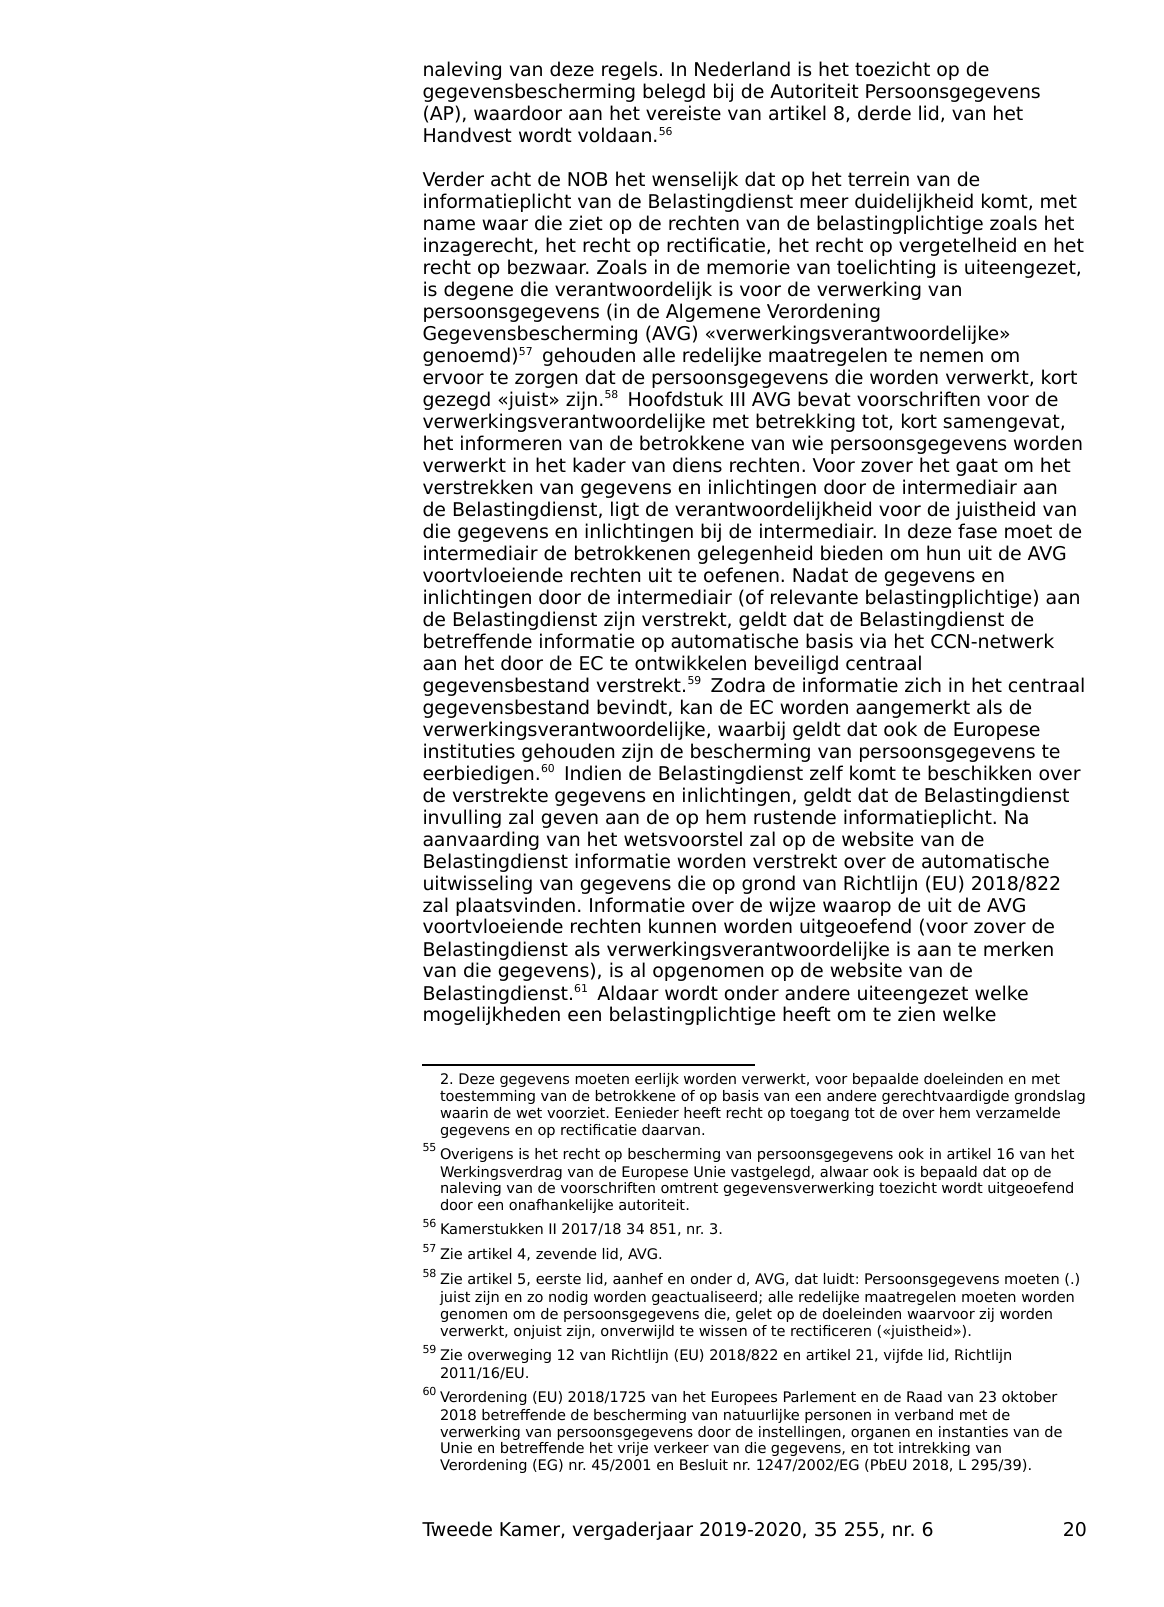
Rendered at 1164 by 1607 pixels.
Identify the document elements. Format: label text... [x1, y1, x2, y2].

text Kamerstukken II 2017/18 34 851, nr. 3. [422, 1217, 1087, 1239]
text Verder acht de NOB het wenselijk dat op het terrein van de informatieplicht van de Belastingdienst meer duidelijkheid komt, met name waar die ziet op de rechten van de belastingplichtige zoals het inzagerecht, het recht op rectificatie, het recht op vergetelheid en het recht op bezwaar. Zoals in de memorie van toelichting is uiteengezet, is degene die verantwoordelijk is voor de verwerking van persoonsgegevens (in de Algemene Verordening Gegevensbescherming (AVG) «verwerkingsverantwoordelijke» genoemd) gehouden alle redelijke maatregelen te nemen om ervoor te zorgen dat de persoonsgegevens die worden verwerkt, kort gezegd «juist» zijn. Hoofdstuk III AVG bevat voorschriften voor de verwerkingsverantwoordelijke met betrekking tot, kort samengevat, het informeren van de betrokkene van wie persoonsgegevens worden verwerkt in het kader van diens rechten. Voor zover het gaat om het verstrekken van gegevens en inlichtingen door de intermediair aan de Belastingdienst, ligt de verantwoordelijkheid voor de juistheid van die gegevens en inlichtingen bij de intermediair. In deze fase moet de intermediair de betrokkenen gelegenheid bieden om hun uit de AVG voortvloeiende rechten uit te oefenen. Nadat de gegevens en inlichtingen door de intermediair (of relevante belastingplichtige) aan de Belastingdienst zijn verstrekt, geldt dat de Belastingdienst de betreffende informatie op automatische basis via het CCN-netwerk aan het door de EC te ontwikkelen beveiligd centraal gegevensbestand verstrekt. Zodra de informatie zich in het centraal gegevensbestand bevindt, kan de EC worden aangemerkt als de verwerkingsverantwoordelijke, waarbij geldt dat ook de Europese instituties gehouden zijn de bescherming van persoonsgegevens te eerbiedigen. Indien de Belastingdienst zelf komt te beschikken over de verstrekte gegevens en inlichtingen, geldt dat de Belastingdienst invulling zal geven aan de op hem rustende informatieplicht. Na aanvaarding van het wetsvoorstel zal op de website van de Belastingdienst informatie worden verstrekt over de automatische uitwisseling van gegevens die op grond van Richtlijn (EU) 2018/822 zal plaatsvinden. Informatie over de wijze waarop de uit de AVG voortvloeiende rechten kunnen worden uitgeoefend (voor zover de Belastingdienst als verwerkingsverantwoordelijke is aan te merken van die gegevens), is al opgenomen op de website van de Belastingdienst. Aldaar wordt onder andere uiteengezet welke mogelijkheden een belastingplichtige heeft om te zien welke [422, 169, 1087, 1026]
text naleving van deze regels. In Nederland is het toezicht op de gegevensbescherming belegd bij de Autoriteit Persoonsgegevens (AP), waardoor aan het vereiste van artikel 8, derde lid, van het Handvest wordt voldaan. [422, 59, 1087, 147]
text Zie overweging 12 van Richtlijn (EU) 2018/822 en artikel 21, vijfde lid, Richtlijn 2011/16/EU. [422, 1343, 1087, 1382]
text 2. Deze gegevens moeten eerlijk worden verwerkt, voor bepaalde doeleinden en met toestemming van de betrokkene of op basis van een andere gerechtvaardigde grondslag waarin de wet voorziet. Eenieder heeft recht op toegang tot de over hem verzamelde gegevens en op rectificatie daarvan. [440, 1071, 1087, 1139]
text Zie artikel 5, eerste lid, aanhef en onder d, AVG, dat luidt: Persoonsgegevens moeten (.) juist zijn en zo nodig worden geactualiseerd; alle redelijke maatregelen moeten worden genomen om de persoonsgegevens die, gelet op de doeleinden waarvoor zij worden verwerkt, onjuist zijn, onverwijld te wissen of te rectificeren («juistheid»). [422, 1267, 1087, 1340]
text Overigens is het recht op bescherming van persoonsgegevens ook in artikel 16 van het Werkingsverdrag van de Europese Unie vastgelegd, alwaar ook is bepaald dat op de naleving van de voorschriften omtrent gegevensverwerking toezicht wordt uitgeoefend door een onafhankelijke autoriteit. [422, 1142, 1087, 1214]
text Verordening (EU) 2018/1725 van het Europees Parlement en de Raad van 23 oktober 2018 betreffende de bescherming van natuurlijke personen in verband met de verwerking van persoonsgegevens door de instellingen, organen en instanties van de Unie en betreffende het vrije verkeer van die gegevens, en tot intrekking van Verordening (EG) nr. 45/2001 en Besluit nr. 1247/2002/EG (PbEU 2018, L 295/39). [422, 1385, 1087, 1474]
text Zie artikel 4, zevende lid, AVG. [422, 1242, 1087, 1264]
